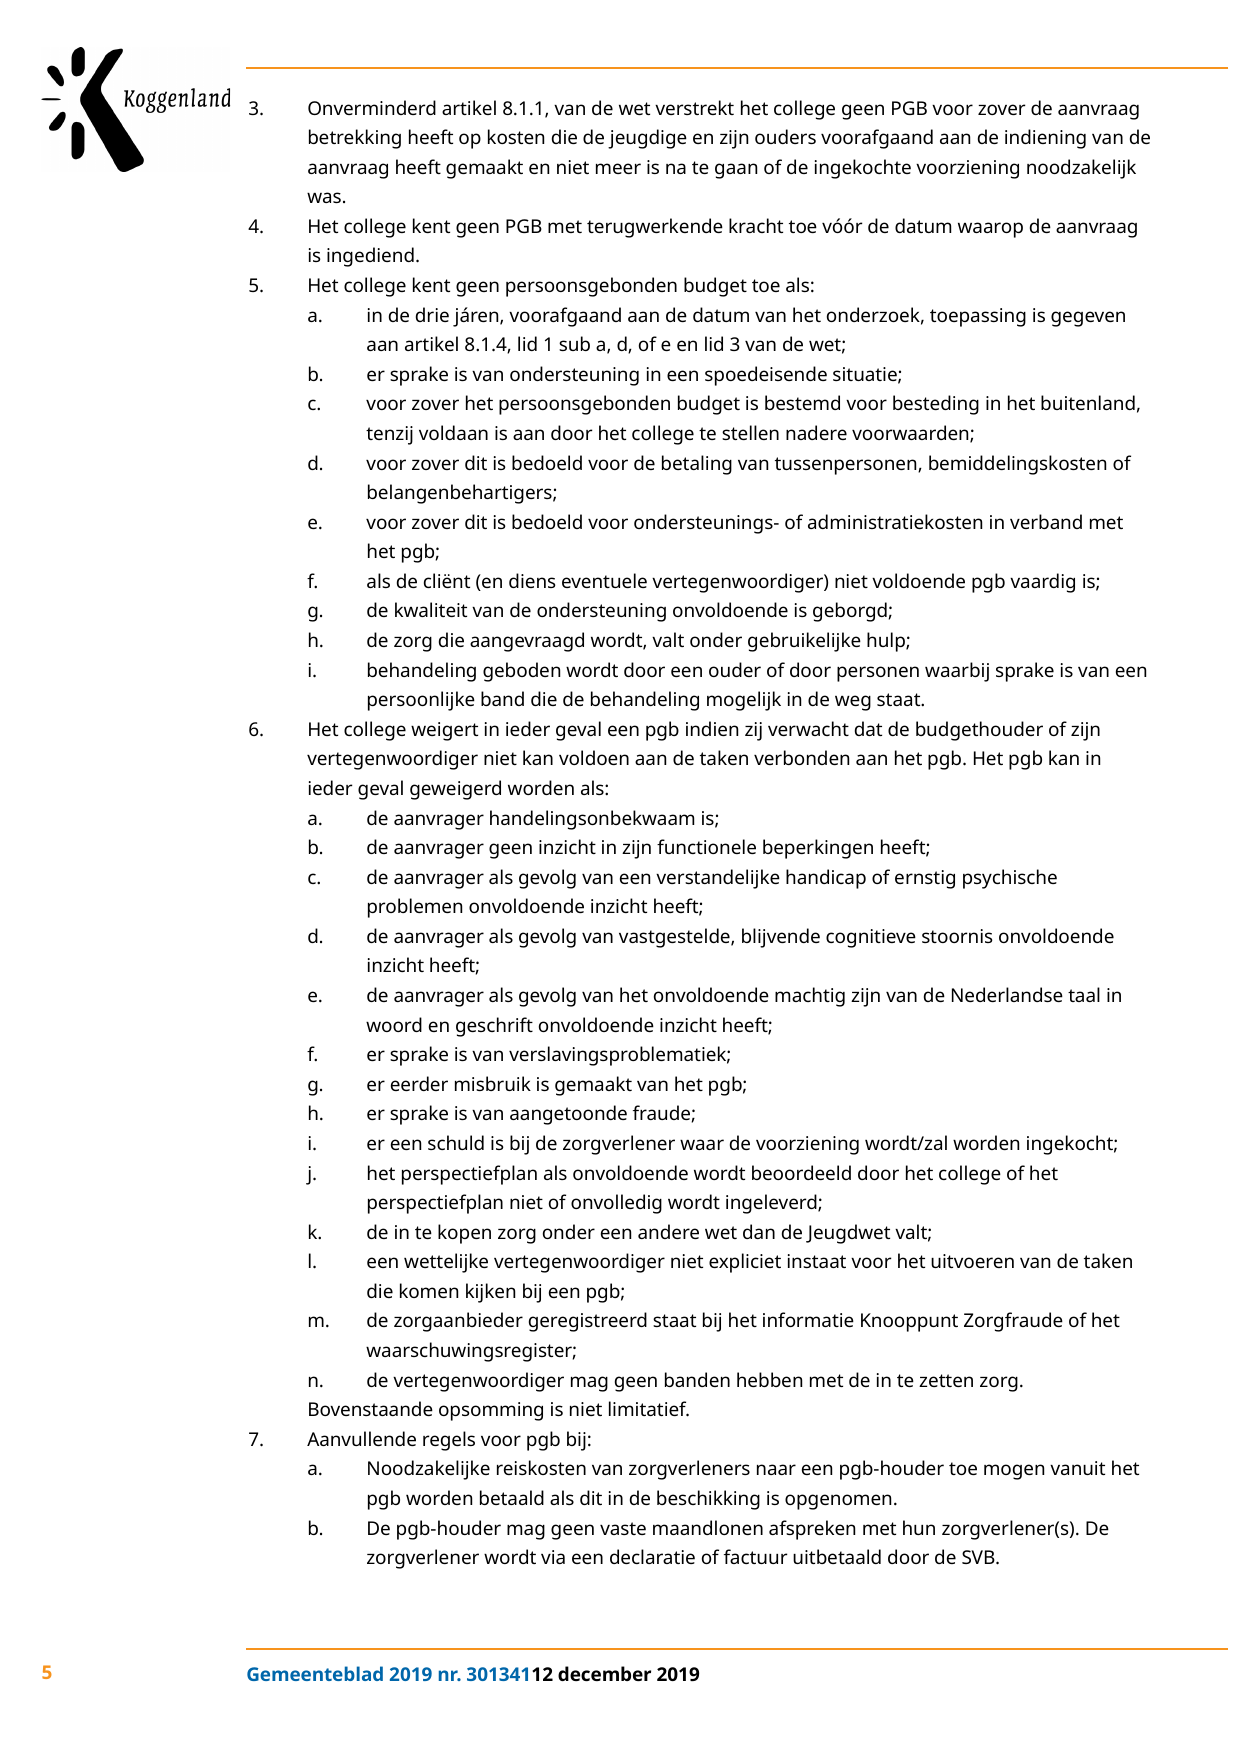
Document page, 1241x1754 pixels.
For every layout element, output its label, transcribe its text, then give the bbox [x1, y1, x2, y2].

list de vertegenwoordiger mag geen banden hebben met de in te zetten zorg. [307, 1367, 1152, 1393]
picture [41, 47, 231, 172]
list de aanvrager geen inzicht in zijn functionele beperkingen heeft; [307, 834, 1152, 860]
list de aanvrager als gevolg van vastgestelde, blijvende cognitieve stoornis onvoldoende inzicht heeft; [307, 923, 1152, 978]
list de aanvrager handelingsonbekwaam is; [307, 805, 1152, 831]
list voor zover dit is bedoeld voor ondersteunings- of administratiekosten in verband met het pgb; [307, 509, 1152, 564]
list voor zover het persoonsgebonden budget is bestemd voor besteding in het buitenland, tenzij voldaan is aan door het college te stellen nadere voorwaarden; [307, 391, 1152, 446]
list Aanvullende regels voor pgb bij: [248, 1426, 1152, 1452]
list een wettelijke vertegenwoordiger niet expliciet instaat voor het uitvoeren van de taken die komen kijken bij een pgb; [307, 1248, 1152, 1304]
list de zorgaanbieder geregistreerd staat bij het informatie Knooppunt Zorgfraude of het waarschuwingsregister; [307, 1308, 1152, 1363]
list behandeling geboden wordt door een ouder of door personen waarbij sprake is van een persoonlijke band die de behandeling mogelijk in de weg staat. [307, 657, 1152, 712]
list de zorg die aangevraagd wordt, valt onder gebruikelijke hulp; [307, 627, 1152, 653]
list er sprake is van verslavingsproblematiek; [307, 1041, 1152, 1067]
list de kwaliteit van de ondersteuning onvoldoende is geborgd; [307, 598, 1152, 623]
list Onverminderd artikel 8.1.1, van de wet verstrekt het college geen PGB voor zover de aanvraag betrekking heeft op kosten die de jeugdige en zijn ouders voorafgaand aan de indiening van de aanvraag heeft gemaakt en niet meer is na te gaan of de ingekochte voorziening noodzakelijk was. [248, 95, 1152, 209]
list er eerder misbruik is gemaakt van het pgb; [307, 1071, 1152, 1097]
list er sprake is van ondersteuning in een spoedeisende situatie; [307, 361, 1152, 387]
list Het college kent geen persoonsgebonden budget toe als: [248, 272, 1152, 298]
list er sprake is van aangetoonde fraude; [307, 1101, 1152, 1126]
list Het college kent geen PGB met terugwerkende kracht toe vóór de datum waarop de aanvraag is ingediend. [248, 213, 1152, 268]
list Bovenstaande opsomming is niet limitatief. [248, 1396, 1152, 1422]
list de in te kopen zorg onder een andere wet dan de Jeugdwet valt; [307, 1219, 1152, 1245]
list in de drie járen, voorafgaand aan de datum van het onderzoek, toepassing is gegeven aan artikel 8.1.4, lid 1 sub a, d, of e en lid 3 van de wet; [307, 302, 1152, 357]
list voor zover dit is bedoeld voor de betaling van tussenpersonen, bemiddelingskosten of belangenbehartigers; [307, 450, 1152, 505]
list Het college weigert in ieder geval een pgb indien zij verwacht dat de budgethouder of zijn vertegenwoordiger niet kan voldoen aan de taken verbonden aan het pgb. Het pgb kan in ieder geval geweigerd worden als: [248, 716, 1152, 801]
list als de cliënt (en diens eventuele vertegenwoordiger) niet voldoende pgb vaardig is; [307, 568, 1152, 594]
list De pgb-houder mag geen vaste maandlonen afspreken met hun zorgverlener(s). De zorgverlener wordt via een declaratie of factuur uitbetaald door de SVB. [307, 1515, 1152, 1570]
list er een schuld is bij de zorgverlener waar de voorziening wordt/zal worden ingekocht; [307, 1130, 1152, 1156]
list de aanvrager als gevolg van een verstandelijke handicap of ernstig psychische problemen onvoldoende inzicht heeft; [307, 864, 1152, 919]
list de aanvrager als gevolg van het onvoldoende machtig zijn van de Nederlandse taal in woord en geschrift onvoldoende inzicht heeft; [307, 982, 1152, 1038]
list het perspectiefplan als onvoldoende wordt beoordeeld door het college of het perspectiefplan niet of onvolledig wordt ingeleverd; [307, 1160, 1152, 1215]
list Noodzakelijke reiskosten van zorgverleners naar een pgb-houder toe mogen vanuit het pgb worden betaald als dit in de beschikking is opgenomen. [307, 1456, 1152, 1511]
